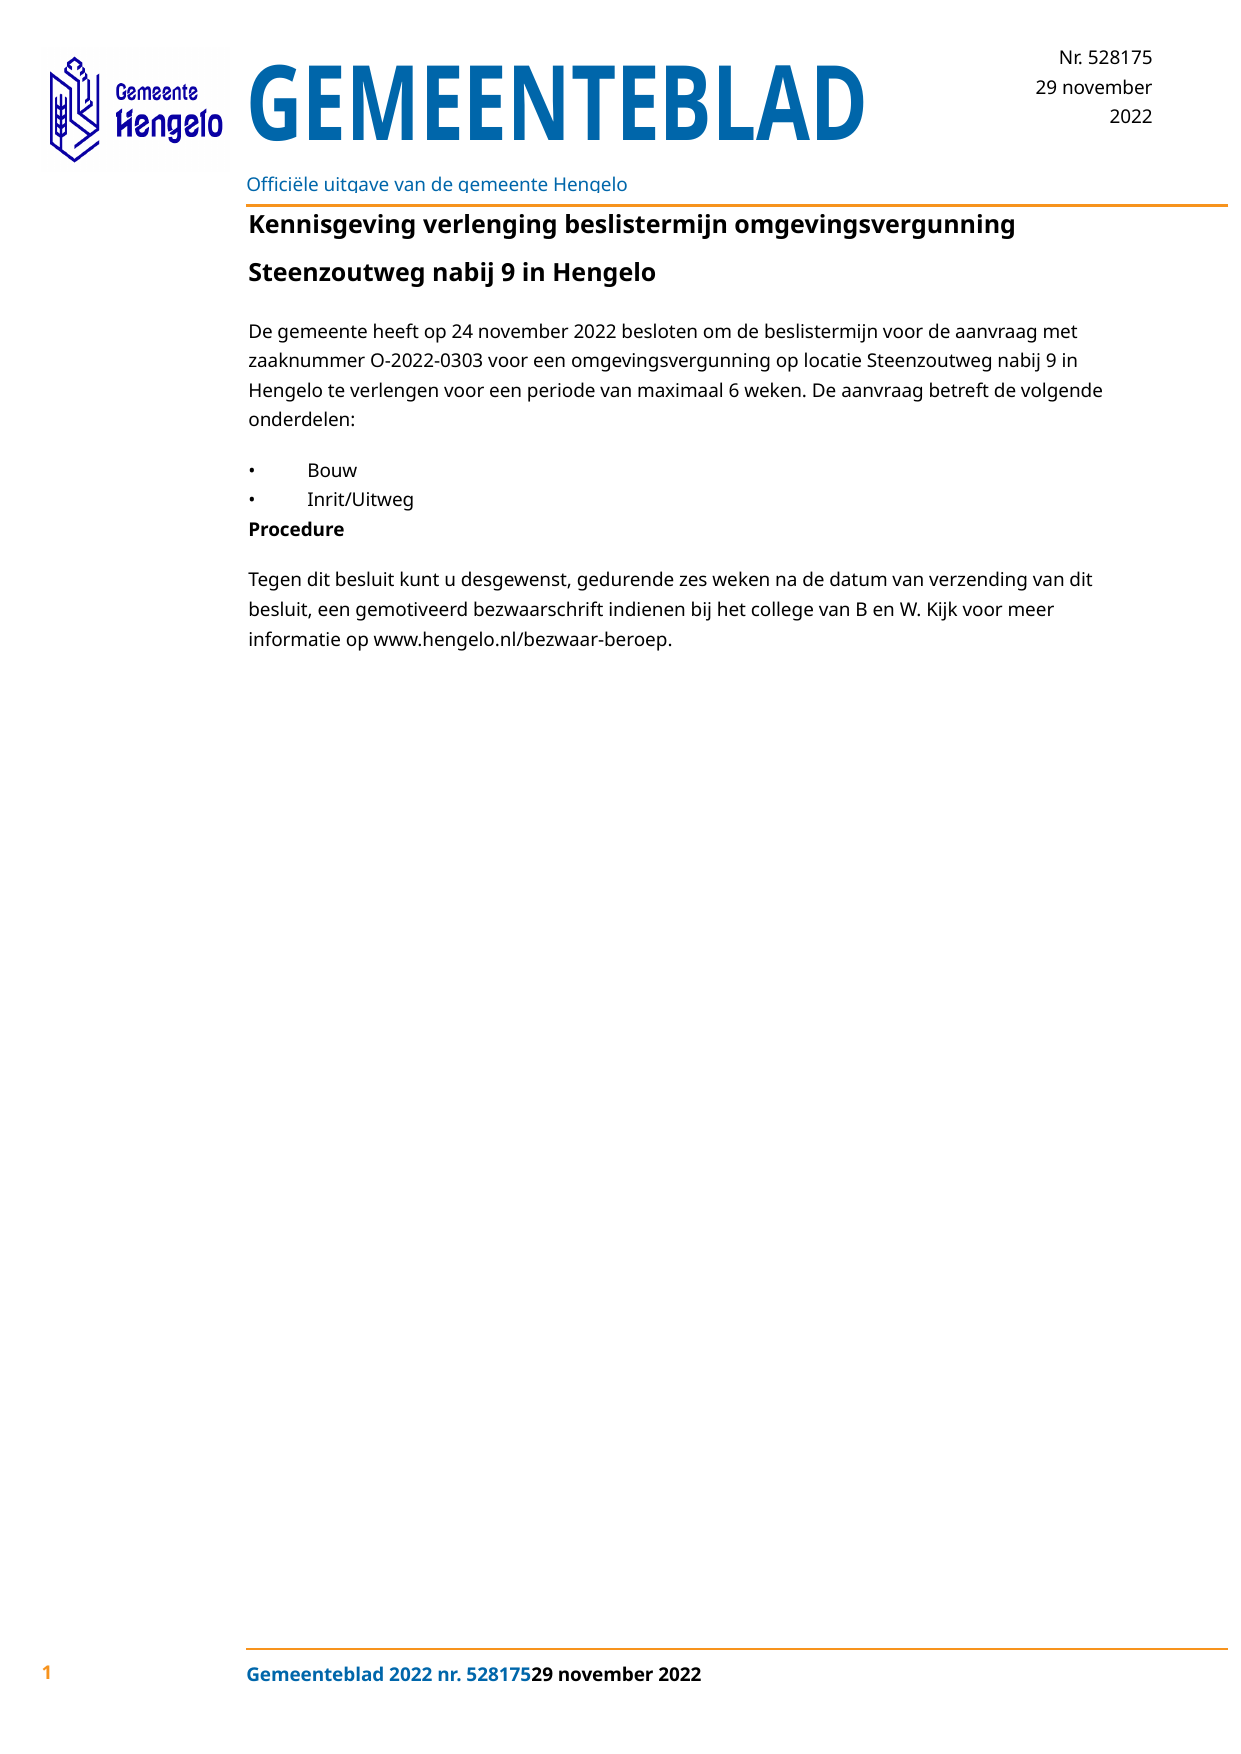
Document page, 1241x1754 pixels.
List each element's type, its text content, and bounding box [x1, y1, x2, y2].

list Bouw [248, 457, 1152, 483]
list Inrit/Uitweg [248, 487, 1152, 512]
text Procedure [248, 516, 1152, 542]
text De gemeente heeft op 24 november 2022 besloten om de beslistermijn voor de aanvraag met zaaknummer O-2022-0303 voor een omgevingsvergunning op locatie Steenzoutweg nabij 9 in Hengelo te verlengen voor een periode van maximaal 6 weken. De aanvraag betreft de volgende onderdelen: [248, 318, 1152, 432]
text Tegen dit besluit kunt u desgewenst, gedurende zes weken na de datum van verzending van dit besluit, een gemotiveerd bezwaarschrift indienen bij het college van B en W. Kijk voor meer informatie op www.hengelo.nl/bezwaar-beroep. [248, 567, 1152, 652]
text Kennisgeving verlenging beslistermijn omgevingsvergunning Steenzoutweg nabij 9 in Hengelo [248, 207, 1152, 288]
picture [41, 47, 231, 172]
